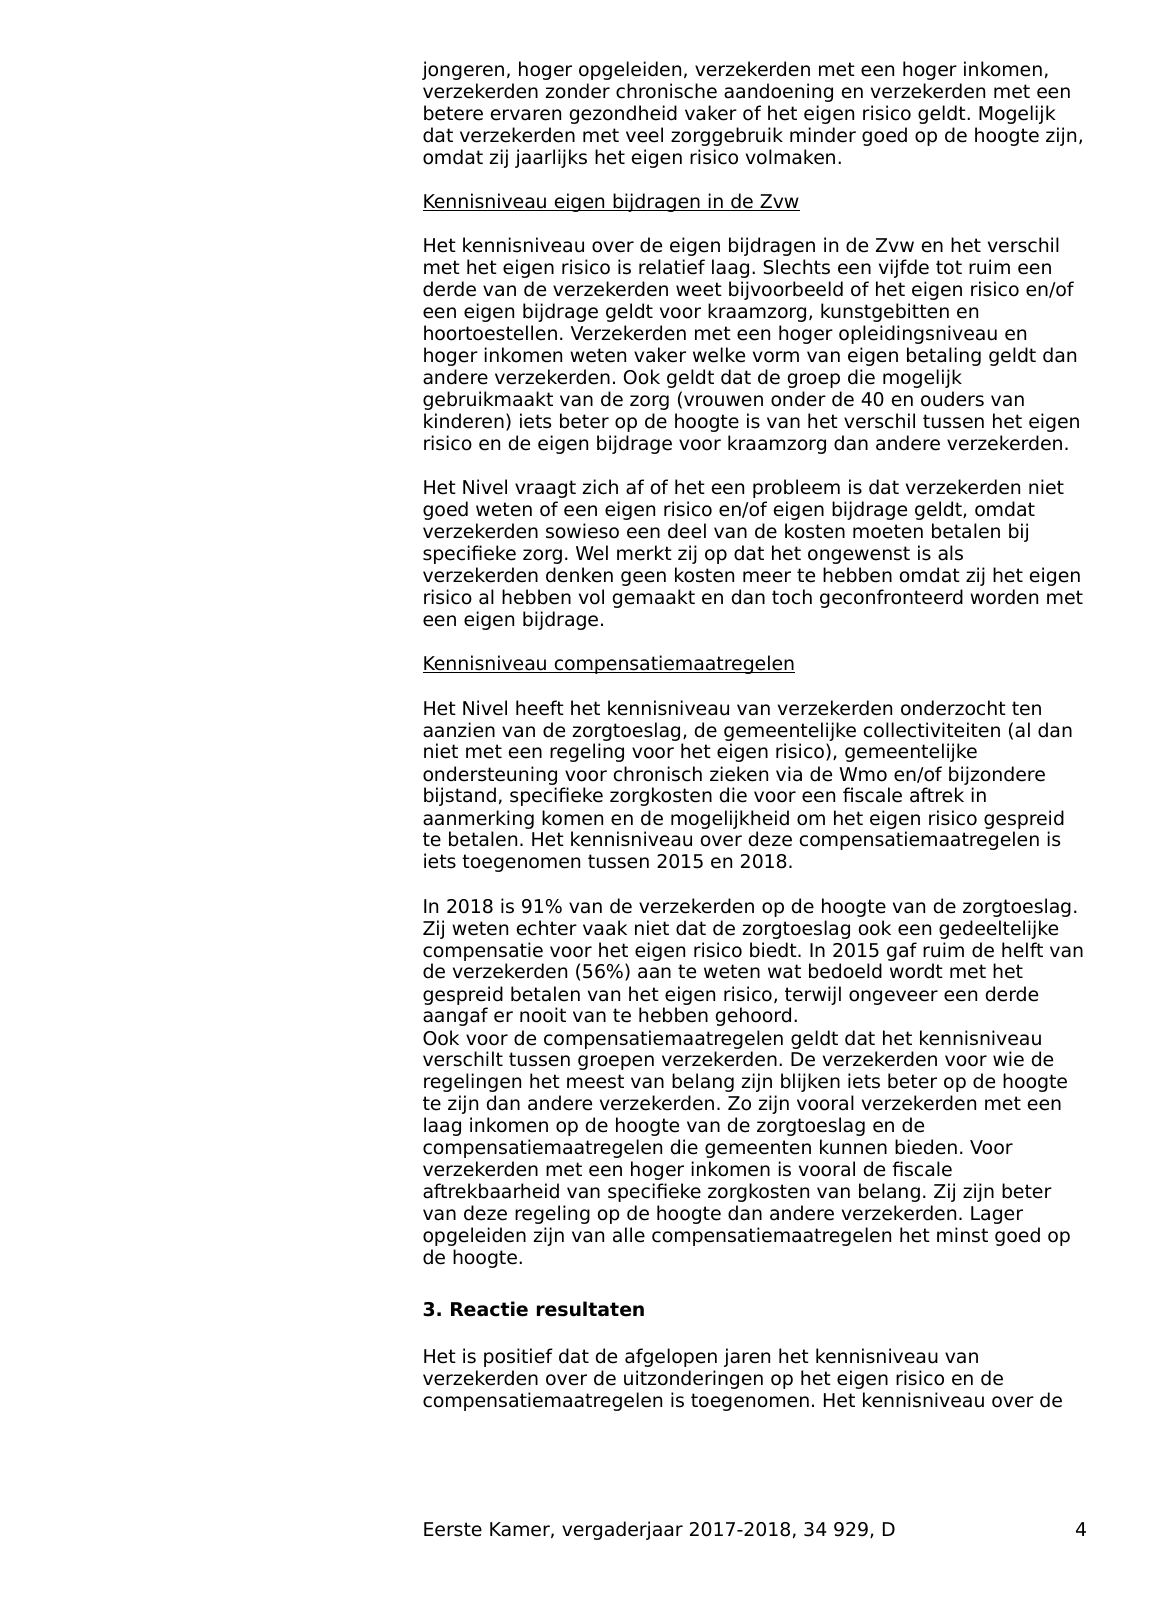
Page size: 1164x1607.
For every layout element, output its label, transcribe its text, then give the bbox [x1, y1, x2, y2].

subtitle 3. Reactie resultaten [422, 1299, 1087, 1321]
text Het Nivel vraagt zich af of het een probleem is dat verzekerden niet goed weten of een eigen risico en/of eigen bijdrage geldt, omdat verzekerden sowieso een deel van de kosten moeten betalen bij specifieke zorg. Wel merkt zij op dat het ongewenst is als verzekerden denken geen kosten meer te hebben omdat zij het eigen risico al hebben vol gemaakt en dan toch geconfronteerd worden met een eigen bijdrage. [422, 477, 1087, 631]
text Het Nivel heeft het kennisniveau van verzekerden onderzocht ten aanzien van de zorgtoeslag, de gemeentelijke collectiviteiten (al dan niet met een regeling voor het eigen risico), gemeentelijke ondersteuning voor chronisch zieken via de Wmo en/of bijzondere bijstand, specifieke zorgkosten die voor een fiscale aftrek in aanmerking komen en de mogelijkheid om het eigen risico gespreid te betalen. Het kennisniveau over deze compensatiemaatregelen is iets toegenomen tussen 2015 en 2018. [422, 697, 1087, 873]
text Het is positief dat de afgelopen jaren het kennisniveau van verzekerden over de uitzonderingen op het eigen risico en de compensatiemaatregelen is toegenomen. Het kennisniveau over de [422, 1346, 1087, 1412]
text In 2018 is 91% van de verzekerden op de hoogte van de zorgtoeslag. Zij weten echter vaak niet dat de zorgtoeslag ook een gedeeltelijke compensatie voor het eigen risico biedt. In 2015 gaf ruim de helft van de verzekerden (56%) aan te weten wat bedoeld wordt met het gespreid betalen van het eigen risico, terwijl ongeveer een derde aangaf er nooit van te hebben gehoord. [422, 896, 1087, 1027]
text Ook voor de compensatiemaatregelen geldt dat het kennisniveau verschilt tussen groepen verzekerden. De verzekerden voor wie de regelingen het meest van belang zijn blijken iets beter op de hoogte te zijn dan andere verzekerden. Zo zijn vooral verzekerden met een laag inkomen op de hoogte van de zorgtoeslag en de compensatiemaatregelen die gemeenten kunnen bieden. Voor verzekerden met een hoger inkomen is vooral de fiscale aftrekbaarheid van specifieke zorgkosten van belang. Zij zijn beter van deze regeling op de hoogte dan andere verzekerden. Lager opgeleiden zijn van alle compensatiemaatregelen het minst goed op de hoogte. [422, 1027, 1087, 1269]
text Het kennisniveau over de eigen bijdragen in de Zvw en het verschil met het eigen risico is relatief laag. Slechts een vijfde tot ruim een derde van de verzekerden weet bijvoorbeeld of het eigen risico en/of een eigen bijdrage geldt voor kraamzorg, kunstgebitten en hoortoestellen. Verzekerden met een hoger opleidingsniveau en hoger inkomen weten vaker welke vorm van eigen betaling geldt dan andere verzekerden. Ook geldt dat de groep die mogelijk gebruikmaakt van de zorg (vrouwen onder de 40 en ouders van kinderen) iets beter op de hoogte is van het verschil tussen het eigen risico en de eigen bijdrage voor kraamzorg dan andere verzekerden. [422, 235, 1087, 455]
subtitle Kennisniveau eigen bijdragen in de Zvw [422, 191, 1087, 213]
subtitle Kennisniveau compensatiemaatregelen [422, 653, 1087, 675]
text jongeren, hoger opgeleiden, verzekerden met een hoger inkomen, verzekerden zonder chronische aandoening en verzekerden met een betere ervaren gezondheid vaker of het eigen risico geldt. Mogelijk dat verzekerden met veel zorggebruik minder goed op de hoogte zijn, omdat zij jaarlijks het eigen risico volmaken. [422, 59, 1087, 169]
